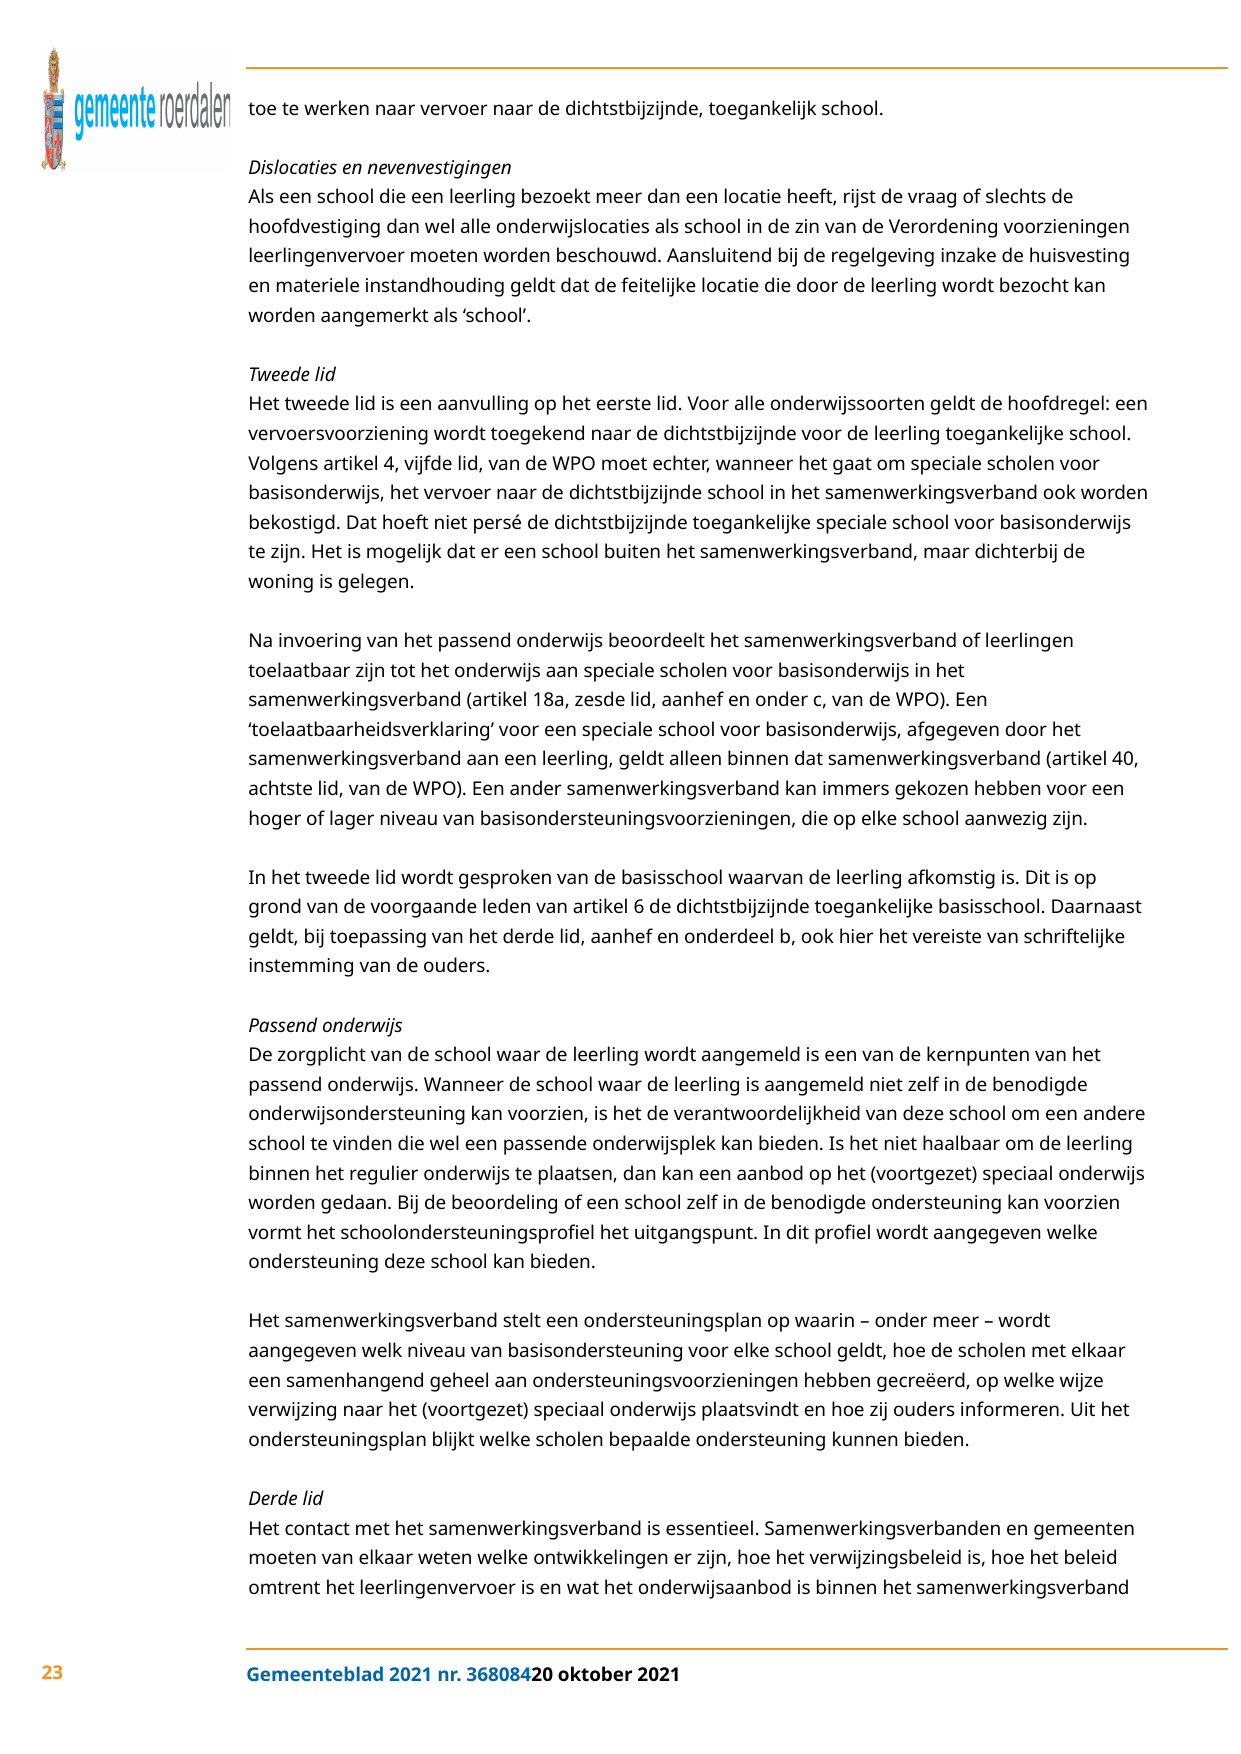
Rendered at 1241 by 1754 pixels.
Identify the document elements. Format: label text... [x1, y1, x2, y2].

text De zorgplicht van de school waar de leerling wordt aangemeld is een van de kernpunten van het passend onderwijs. Wanneer de school waar de leerling is aangemeld niet zelf in de benodigde onderwijsondersteuning kan voorzien, is het de verantwoordelijkheid van deze school om een andere school te vinden die wel een passende onderwijsplek kan bieden. Is het niet haalbaar om de leerling binnen het regulier onderwijs te plaatsen, dan kan een aanbod op het (voortgezet) speciaal onderwijs worden gedaan. Bij de beoordeling of een school zelf in de benodigde ondersteuning kan voorzien vormt het schoolondersteuningsprofiel het uitgangspunt. In dit profiel wordt aangegeven welke ondersteuning deze school kan bieden. [248, 1041, 1152, 1274]
text Derde lid [248, 1485, 1152, 1511]
text Tweede lid [248, 361, 1152, 387]
text Het samenwerkingsverband stelt een ondersteuningsplan op waarin – onder meer – wordt aangegeven welk niveau van basisondersteuning voor elke school geldt, hoe de scholen met elkaar een samenhangend geheel aan ondersteuningsvoorzieningen hebben gecreëerd, op welke wijze verwijzing naar het (voortgezet) speciaal onderwijs plaatsvindt en hoe zij ouders informeren. Uit het ondersteuningsplan blijkt welke scholen bepaalde ondersteuning kunnen bieden. [248, 1308, 1152, 1452]
picture [41, 47, 231, 172]
text Als een school die een leerling bezoekt meer dan een locatie heeft, rijst de vraag of slechts de hoofdvestiging dan wel alle onderwijslocaties als school in de zin van de Verordening voorzieningen leerlingenvervoer moeten worden beschouwd. Aansluitend bij de regelgeving inzake de huisvesting en materiele instandhouding geldt dat de feitelijke locatie die door de leerling wordt bezocht kan worden aangemerkt als ‘school’. [248, 183, 1152, 328]
text Na invoering van het passend onderwijs beoordeelt het samenwerkingsverband of leerlingen toelaatbaar zijn tot het onderwijs aan speciale scholen voor basisonderwijs in het samenwerkingsverband (artikel 18a, zesde lid, aanhef en onder c, van de WPO). Een ‘toelaatbaarheidsverklaring’ voor een speciale school voor basisonderwijs, afgegeven door het samenwerkingsverband aan een leerling, geldt alleen binnen dat samenwerkingsverband (artikel 40, achtste lid, van de WPO). Een ander samenwerkingsverband kan immers gekozen hebben voor een hoger of lager niveau van basisondersteuningsvoorzieningen, die op elke school aanwezig zijn. [248, 627, 1152, 831]
text In het tweede lid wordt gesproken van de basisschool waarvan de leerling afkomstig is. Dit is op grond van de voorgaande leden van artikel 6 de dichtstbijzijnde toegankelijke basisschool. Daarnaast geldt, bij toepassing van het derde lid, aanhef en onderdeel b, ook hier het vereiste van schriftelijke instemming van de ouders. [248, 864, 1152, 978]
text toe te werken naar vervoer naar de dichtstbijzijnde, toegankelijk school. [248, 95, 1152, 121]
text Dislocaties en nevenvestigingen [248, 154, 1152, 180]
text Het contact met het samenwerkingsverband is essentieel. Samenwerkingsverbanden en gemeenten moeten van elkaar weten welke ontwikkelingen er zijn, hoe het verwijzingsbeleid is, hoe het beleid omtrent het leerlingenvervoer is en wat het onderwijsaanbod is binnen het samenwerkingsverband [248, 1515, 1152, 1600]
text Het tweede lid is een aanvulling op het eerste lid. Voor alle onderwijssoorten geldt de hoofdregel: een vervoersvoorziening wordt toegekend naar de dichtstbijzijnde voor de leerling toegankelijke school. Volgens artikel 4, vijfde lid, van de WPO moet echter, wanneer het gaat om speciale scholen voor basisonderwijs, het vervoer naar de dichtstbijzijnde school in het samenwerkingsverband ook worden bekostigd. Dat hoeft niet persé de dichtstbijzijnde toegankelijke speciale school voor basisonderwijs te zijn. Het is mogelijk dat er een school buiten het samenwerkingsverband, maar dichterbij de woning is gelegen. [248, 391, 1152, 594]
text Passend onderwijs [248, 1012, 1152, 1038]
